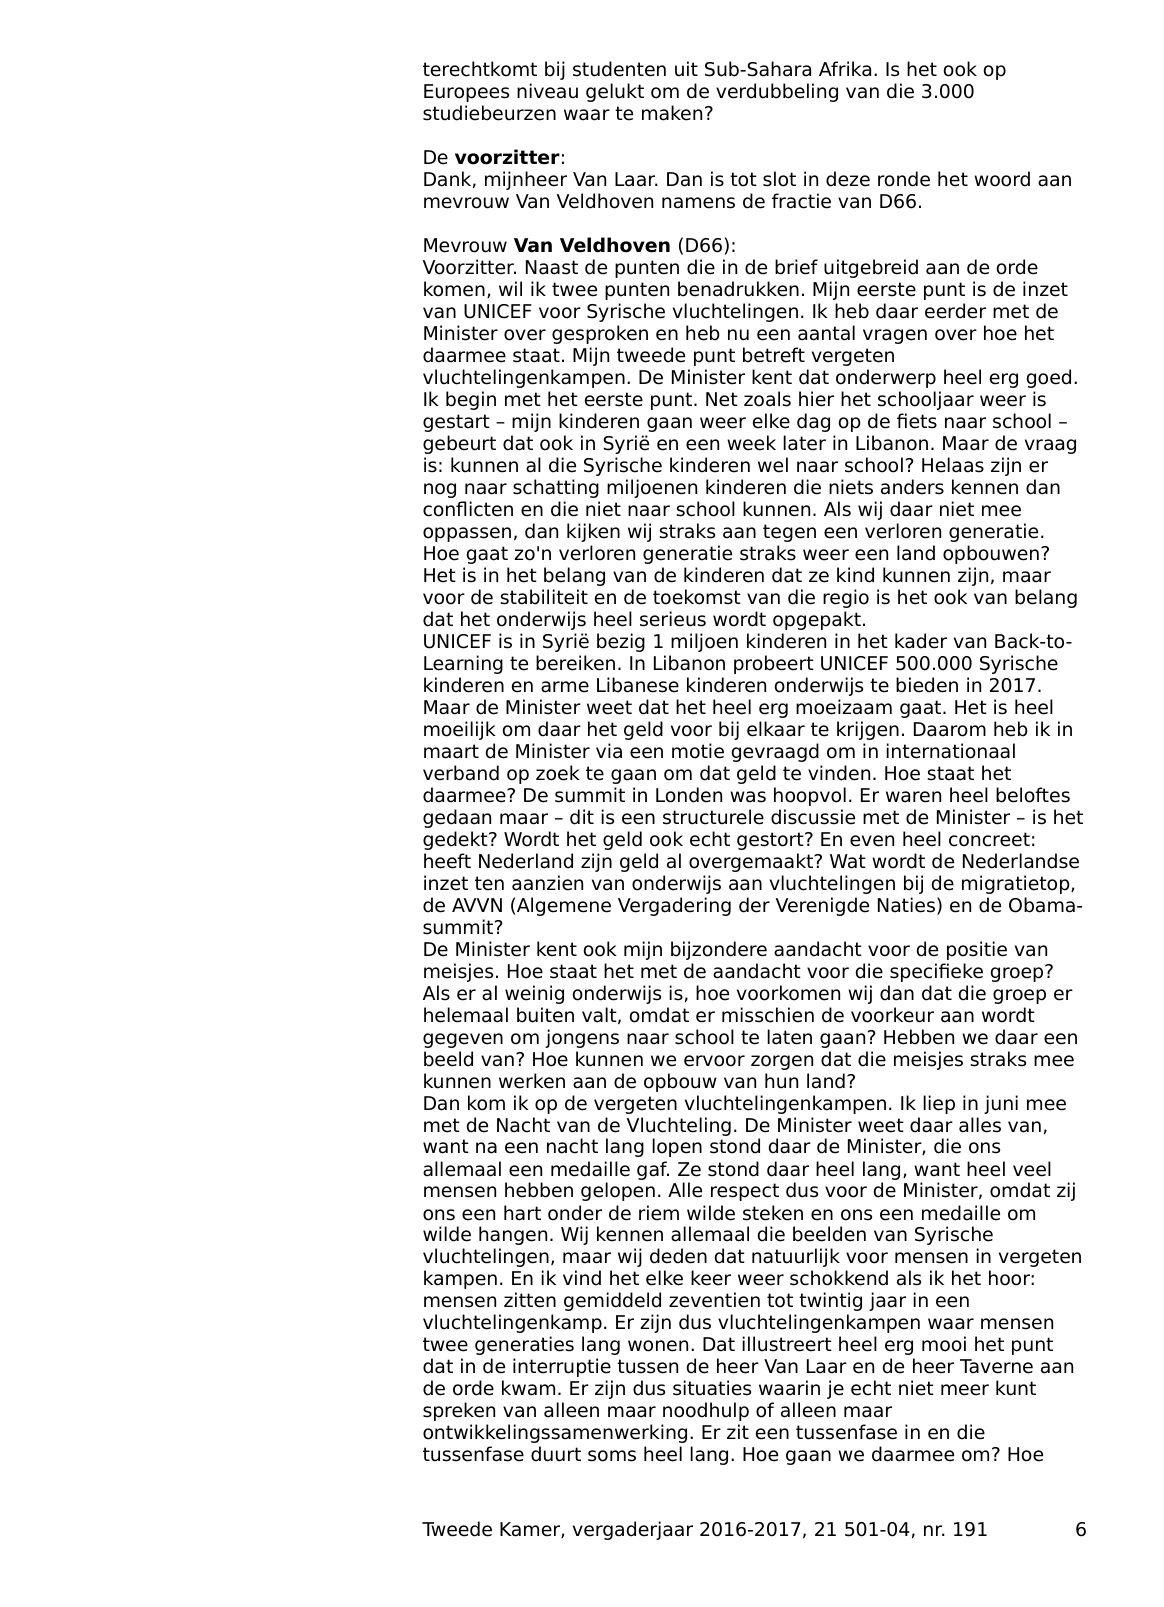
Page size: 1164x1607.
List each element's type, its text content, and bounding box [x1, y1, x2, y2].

text De Minister kent ook mijn bijzondere aandacht voor de positie van meisjes. Hoe staat het met de aandacht voor die specifieke groep? Als er al weinig onderwijs is, hoe voorkomen wij dan dat die groep er helemaal buiten valt, omdat er misschien de voorkeur aan wordt gegeven om jongens naar school te laten gaan? Hebben we daar een beeld van? Hoe kunnen we ervoor zorgen dat die meisjes straks mee kunnen werken aan de opbouw van hun land? [422, 939, 1087, 1092]
text Dank, mijnheer Van Laar. Dan is tot slot in deze ronde het woord aan mevrouw Van Veldhoven namens de fractie van D66. [422, 169, 1087, 213]
text UNICEF is in Syrië bezig 1 miljoen kinderen in het kader van Back-to-Learning te bereiken. In Libanon probeert UNICEF 500.000 Syrische kinderen en arme Libanese kinderen onderwijs te bieden in 2017. Maar de Minister weet dat het heel erg moeizaam gaat. Het is heel moeilijk om daar het geld voor bij elkaar te krijgen. Daarom heb ik in maart de Minister via een motie gevraagd om in internationaal verband op zoek te gaan om dat geld te vinden. Hoe staat het daarmee? De summit in Londen was hoopvol. Er waren heel beloftes gedaan maar – dit is een structurele discussie met de Minister – is het gedekt? Wordt het geld ook echt gestort? En even heel concreet: heeft Nederland zijn geld al overgemaakt? Wat wordt de Nederlandse inzet ten aanzien van onderwijs aan vluchtelingen bij de migratietop, de AVVN (Algemene Vergadering der Verenigde Naties) en de Obama-summit? [422, 631, 1087, 939]
text De voorzitter: [422, 147, 1087, 169]
text Voorzitter. Naast de punten die in de brief uitgebreid aan de orde komen, wil ik twee punten benadrukken. Mijn eerste punt is de inzet van UNICEF voor Syrische vluchtelingen. Ik heb daar eerder met de Minister over gesproken en heb nu een aantal vragen over hoe het daarmee staat. Mijn tweede punt betreft vergeten vluchtelingenkampen. De Minister kent dat onderwerp heel erg goed. [422, 257, 1087, 389]
text Mevrouw Van Veldhoven (D66): [422, 235, 1087, 257]
text Dan kom ik op de vergeten vluchtelingenkampen. Ik liep in juni mee met de Nacht van de Vluchteling. De Minister weet daar alles van, want na een nacht lang lopen stond daar de Minister, die ons allemaal een medaille gaf. Ze stond daar heel lang, want heel veel mensen hebben gelopen. Alle respect dus voor de Minister, omdat zij ons een hart onder de riem wilde steken en ons een medaille om wilde hangen. Wij kennen allemaal die beelden van Syrische vluchtelingen, maar wij deden dat natuurlijk voor mensen in vergeten kampen. En ik vind het elke keer weer schokkend als ik het hoor: mensen zitten gemiddeld zeventien tot twintig jaar in een vluchtelingenkamp. Er zijn dus vluchtelingenkampen waar mensen twee generaties lang wonen. Dat illustreert heel erg mooi het punt dat in de interruptie tussen de heer Van Laar en de heer Taverne aan de orde kwam. Er zijn dus situaties waarin je echt niet meer kunt spreken van alleen maar noodhulp of alleen maar ontwikkelingssamenwerking. Er zit een tussenfase in en die tussenfase duurt soms heel lang. Hoe gaan we daarmee om? Hoe [422, 1092, 1087, 1466]
text terechtkomt bij studenten uit Sub-Sahara Afrika. Is het ook op Europees niveau gelukt om de verdubbeling van die 3.000 studiebeurzen waar te maken? [422, 59, 1087, 125]
text Ik begin met het eerste punt. Net zoals hier het schooljaar weer is gestart – mijn kinderen gaan weer elke dag op de fiets naar school – gebeurt dat ook in Syrië en een week later in Libanon. Maar de vraag is: kunnen al die Syrische kinderen wel naar school? Helaas zijn er nog naar schatting miljoenen kinderen die niets anders kennen dan conflicten en die niet naar school kunnen. Als wij daar niet mee oppassen, dan kijken wij straks aan tegen een verloren generatie. Hoe gaat zo'n verloren generatie straks weer een land opbouwen? Het is in het belang van de kinderen dat ze kind kunnen zijn, maar voor de stabiliteit en de toekomst van die regio is het ook van belang dat het onderwijs heel serieus wordt opgepakt. [422, 389, 1087, 631]
